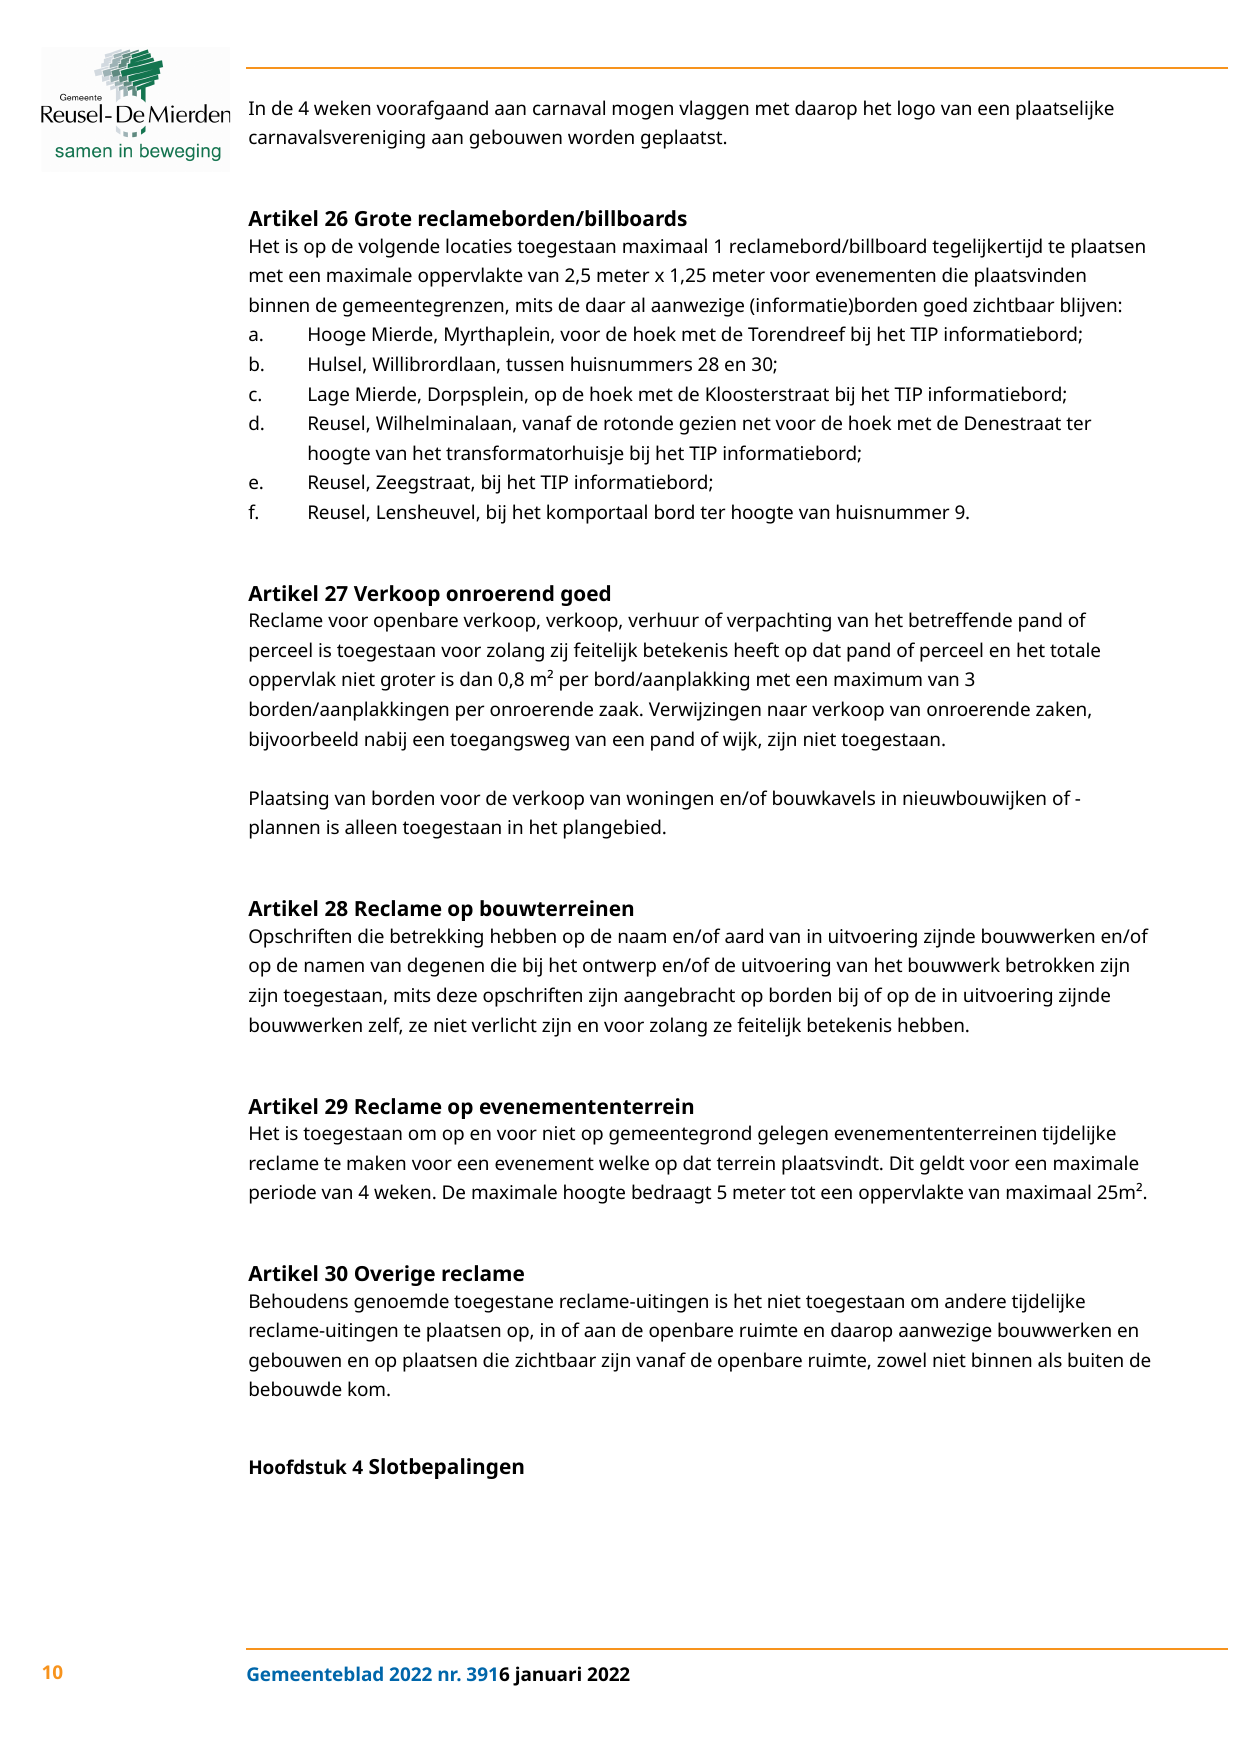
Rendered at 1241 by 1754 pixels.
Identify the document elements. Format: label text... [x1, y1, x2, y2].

text Reclame voor openbare verkoop, verkoop, verhuur of verpachting van het betreffende pand of [248, 607, 1152, 633]
text Hoofdstuk 4 Slotbepalingen [248, 1452, 1152, 1480]
text Het is toegestaan om op en voor niet op gemeentegrond gelegen evenemententerreinen tijdelijke reclame te maken voor een evenement welke op dat terrein plaatsvindt. Dit geldt voor een maximale periode van 4 weken. De maximale hoogte bedraagt 5 meter tot een oppervlakte van maximaal 25m². [248, 1120, 1152, 1205]
list Hooge Mierde, Myrthaplein, voor de hoek met de Torendreef bij het TIP informatiebord; [248, 322, 1152, 347]
text perceel is toegestaan voor zolang zij feitelijk betekenis heeft op dat pand of perceel en het totale oppervlak niet groter is dan 0,8 m² per bord/aanplakking met een maximum van 3 borden/aanplakkingen per onroerende zaak. Verwijzingen naar verkoop van onroerende zaken, bijvoorbeeld nabij een toegangsweg van een pand of wijk, zijn niet toegestaan. [248, 637, 1152, 752]
text In de 4 weken voorafgaand aan carnaval mogen vlaggen met daarop het logo van een plaatselijke carnavalsvereniging aan gebouwen worden geplaatst. [248, 95, 1152, 150]
text Artikel 26 Grote reclameborden/billboards [248, 204, 1152, 233]
picture [41, 47, 231, 172]
list Reusel, Wilhelminalaan, vanaf de rotonde gezien net voor de hoek met de Denestraat ter hoogte van het transformatorhuisje bij het TIP informatiebord; [248, 410, 1152, 466]
text Artikel 29 Reclame op evenemententerrein [248, 1092, 1152, 1120]
list Reusel, Zeegstraat, bij het TIP informatiebord; [248, 469, 1152, 495]
text Artikel 28 Reclame op bouwterreinen [248, 894, 1152, 923]
list Hulsel, Willibrordlaan, tussen huisnummers 28 en 30; [248, 351, 1152, 377]
text Opschriften die betrekking hebben op de naam en/of aard van in uitvoering zijnde bouwwerken en/of op de namen van degenen die bij het ontwerp en/of de uitvoering van het bouwwerk betrokken zijn zijn toegestaan, mits deze opschriften zijn aangebracht op borden bij of op de in uitvoering zijnde bouwwerken zelf, ze niet verlicht zijn en voor zolang ze feitelijk betekenis hebben. [248, 923, 1152, 1037]
text Behoudens genoemde toegestane reclame-uitingen is het niet toegestaan om andere tijdelijke reclame-uitingen te plaatsen op, in of aan de openbare ruimte en daarop aanwezige bouwwerken en gebouwen en op plaatsen die zichtbaar zijn vanaf de openbare ruimte, zowel niet binnen als buiten de bebouwde kom. [248, 1288, 1152, 1402]
list Lage Mierde, Dorpsplein, op de hoek met de Kloosterstraat bij het TIP informatiebord; [248, 381, 1152, 406]
text Plaatsing van borden voor de verkoop van woningen en/of bouwkavels in nieuwbouwijken of -plannen is alleen toegestaan in het plangebied. [248, 785, 1152, 840]
text Artikel 27 Verkoop onroerend goed [248, 579, 1152, 607]
text Het is op de volgende locaties toegestaan maximaal 1 reclamebord/billboard tegelijkertijd te plaatsen met een maximale oppervlakte van 2,5 meter x 1,25 meter voor evenementen die plaatsvinden binnen de gemeentegrenzen, mits de daar al aanwezige (informatie)borden goed zichtbaar blijven: [248, 233, 1152, 318]
list Reusel, Lensheuvel, bij het komportaal bord ter hoogte van huisnummer 9. [248, 499, 1152, 525]
text Artikel 30 Overige reclame [248, 1259, 1152, 1288]
